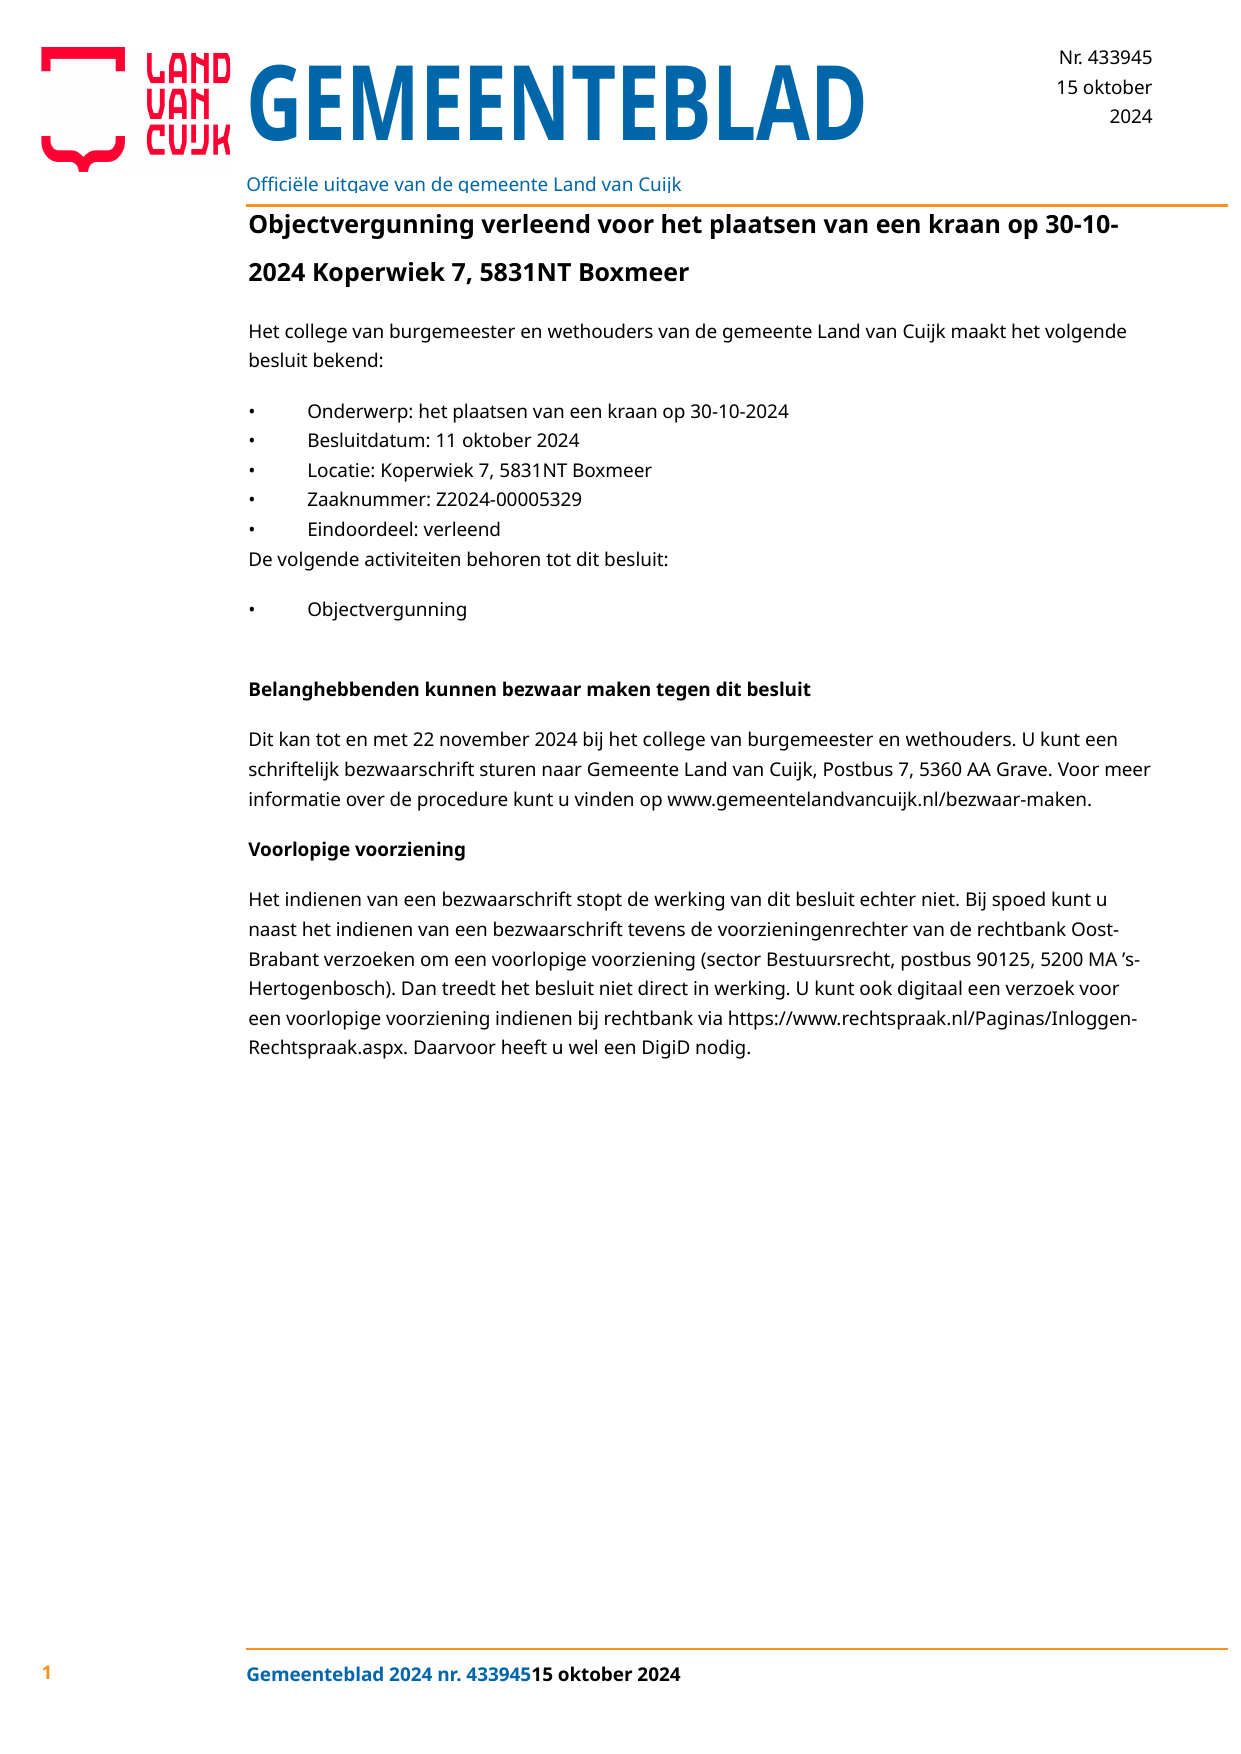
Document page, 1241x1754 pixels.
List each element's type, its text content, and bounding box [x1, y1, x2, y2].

text Belanghebbenden kunnen bezwaar maken tegen dit besluit [248, 676, 1152, 702]
text Het indienen van een bezwaarschrift stopt de werking van dit besluit echter niet. Bij spoed kunt u naast het indienen van een bezwaarschrift tevens de voorzieningenrechter van de rechtbank Oost-Brabant verzoeken om een voorlopige voorziening (sector Bestuursrecht, postbus 90125, 5200 MA ’s-Hertogenbosch). Dan treedt het besluit niet direct in werking. U kunt ook digitaal een verzoek voor een voorlopige voorziening indienen bij rechtbank via https://www.rechtspraak.nl/Paginas/Inloggen-Rechtspraak.aspx. Daarvoor heeft u wel een DigiD nodig. [248, 887, 1152, 1060]
list Eindoordeel: verleend [248, 516, 1152, 542]
list Besluitdatum: 11 oktober 2024 [248, 427, 1152, 453]
list Zaaknummer: Z2024-00005329 [248, 487, 1152, 512]
text Voorlopige voorziening [248, 836, 1152, 862]
list Onderwerp: het plaatsen van een kraan op 30-10-2024 [248, 398, 1152, 424]
picture [41, 47, 231, 172]
list Locatie: Koperwiek 7, 5831NT Boxmeer [248, 457, 1152, 483]
list Objectvergunning [248, 596, 1152, 622]
text Het college van burgemeester en wethouders van de gemeente Land van Cuijk maakt het volgende besluit bekend: [248, 318, 1152, 373]
text Objectvergunning verleend voor het plaatsen van een kraan op 30-10-2024 Koperwiek 7, 5831NT Boxmeer [248, 207, 1152, 288]
text De volgende activiteiten behoren tot dit besluit: [248, 546, 1152, 572]
text Dit kan tot en met 22 november 2024 bij het college van burgemeester en wethouders. U kunt een schriftelijk bezwaarschrift sturen naar Gemeente Land van Cuijk, Postbus 7, 5360 AA Grave. Voor meer informatie over de procedure kunt u vinden op www.gemeentelandvancuijk.nl/bezwaar-maken. [248, 727, 1152, 812]
